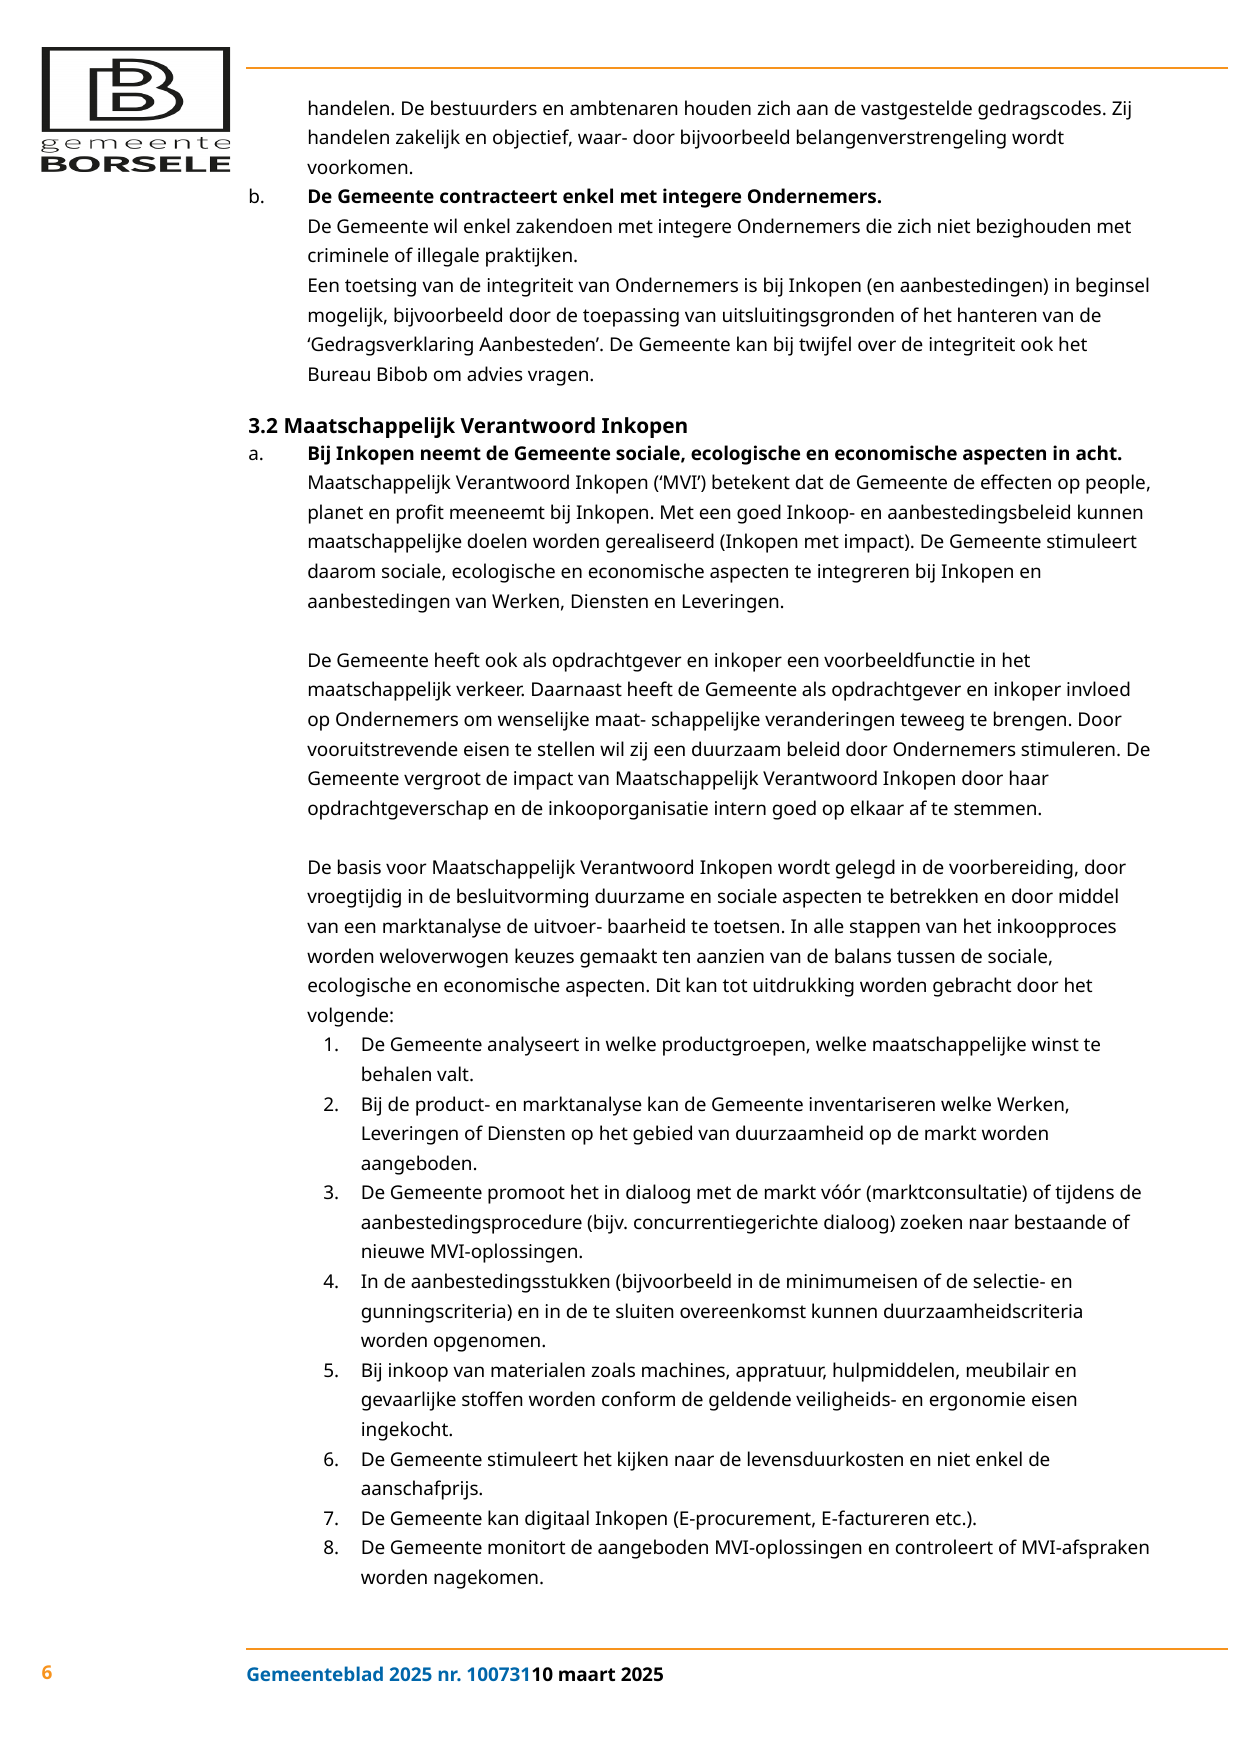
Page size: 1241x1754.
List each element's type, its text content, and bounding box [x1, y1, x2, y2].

list Een toetsing van de integriteit van Ondernemers is bij Inkopen (en aanbestedingen) in beginsel mogelijk, bijvoorbeeld door de toepassing van uitsluitingsgronden of het hanteren van de ‘Gedragsverklaring Aanbesteden’. De Gemeente kan bij twijfel over de integriteit ook het Bureau Bibob om advies vragen. [248, 272, 1152, 387]
list Bij inkoop van materialen zoals machines, appratuur, hulpmiddelen, meubilair en gevaarlijke stoffen worden conform de geldende veiligheids- en ergonomie eisen ingekocht. [323, 1357, 1152, 1442]
list Bij Inkopen neemt de Gemeente sociale, ecologische en economische aspecten in acht. [248, 440, 1152, 466]
list De Gemeente stimuleert het kijken naar de levensduurkosten en niet enkel de aanschafprijs. [323, 1446, 1152, 1501]
text 3.2 Maatschappelijk Verantwoord Inkopen [248, 411, 1152, 440]
list De basis voor Maatschappelijk Verantwoord Inkopen wordt gelegd in de voorbereiding, door vroegtijdig in de besluitvorming duurzame en sociale aspecten te betrekken en door middel van een marktanalyse de uitvoer- baarheid te toetsen. In alle stappen van het inkoopproces worden weloverwogen keuzes gemaakt ten aanzien van de balans tussen de sociale, ecologische en economische aspecten. Dit kan tot uitdrukking worden gebracht door het volgende: [248, 854, 1152, 1028]
list De Gemeente analyseert in welke productgroepen, welke maatschappelijke winst te behalen valt. [323, 1032, 1152, 1087]
list De Gemeente heeft ook als opdrachtgever en inkoper een voorbeeldfunctie in het maatschappelijk verkeer. Daarnaast heeft de Gemeente als opdrachtgever en inkoper invloed op Ondernemers om wenselijke maat- schappelijke veranderingen teweeg te brengen. Door vooruitstrevende eisen te stellen wil zij een duurzaam beleid door Ondernemers stimuleren. De Gemeente vergroot de impact van Maatschappelijk Verantwoord Inkopen door haar opdrachtgeverschap en de inkooporganisatie intern goed op elkaar af te stemmen. [248, 647, 1152, 821]
list De Gemeente promoot het in dialoog met de markt vóór (marktconsultatie) of tijdens de aanbestedingsprocedure (bijv. concurrentiegerichte dialoog) zoeken naar bestaande of nieuwe MVI-oplossingen. [323, 1179, 1152, 1264]
list In de aanbestedingsstukken (bijvoorbeeld in de minimumeisen of de selectie- en gunningscriteria) en in de te sluiten overeenkomst kunnen duurzaamheidscriteria worden opgenomen. [323, 1268, 1152, 1353]
list De Gemeente kan digitaal Inkopen (E-procurement, E-factureren etc.). [323, 1505, 1152, 1531]
list De Gemeente contracteert enkel met integere Ondernemers. [248, 183, 1152, 209]
list Maatschappelijk Verantwoord Inkopen (‘MVI’) betekent dat de Gemeente de effecten op people, planet en profit meeneemt bij Inkopen. Met een goed Inkoop- en aanbestedingsbeleid kunnen maatschappelijke doelen worden gerealiseerd (Inkopen met impact). De Gemeente stimuleert daarom sociale, ecologische en economische aspecten te integreren bij Inkopen en aanbestedingen van Werken, Diensten en Leveringen. [248, 469, 1152, 613]
list handelen. De bestuurders en ambtenaren houden zich aan de vastgestelde gedragscodes. Zij handelen zakelijk en objectief, waar- door bijvoorbeeld belangenverstrengeling wordt voorkomen. [248, 95, 1152, 180]
list De Gemeente monitort de aangeboden MVI-oplossingen en controleert of MVI-afspraken worden nagekomen. [323, 1534, 1152, 1590]
list De Gemeente wil enkel zakendoen met integere Ondernemers die zich niet bezighouden met criminele of illegale praktijken. [248, 213, 1152, 268]
picture [41, 47, 231, 172]
list Bij de product- en marktanalyse kan de Gemeente inventariseren welke Werken, Leveringen of Diensten op het gebied van duurzaamheid op de markt worden aangeboden. [323, 1091, 1152, 1176]
